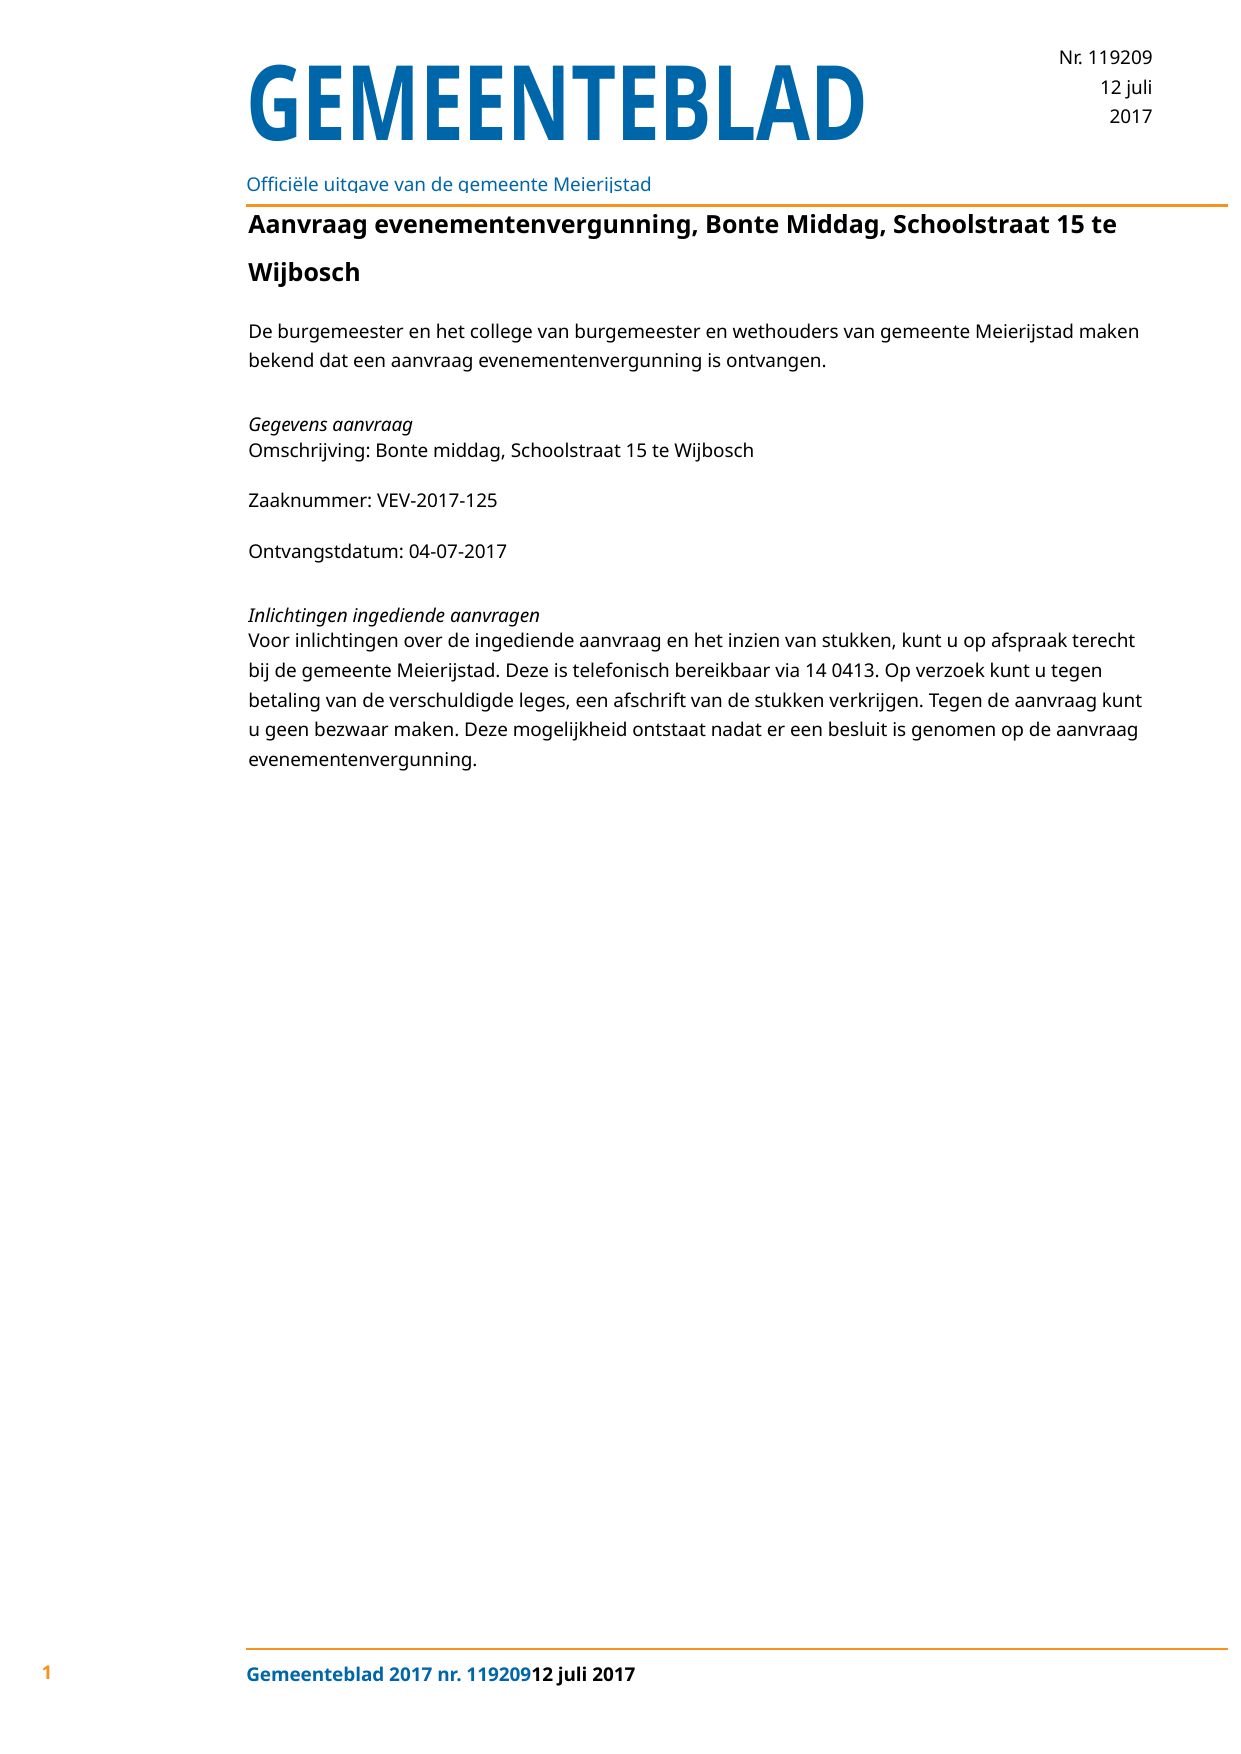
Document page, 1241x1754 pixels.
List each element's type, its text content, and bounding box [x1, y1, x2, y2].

text Aanvraag evenementenvergunning, Bonte Middag, Schoolstraat 15 te Wijbosch [248, 207, 1152, 288]
text Ontvangstdatum: 04-07-2017 [248, 538, 1152, 564]
text De burgemeester en het college van burgemeester en wethouders van gemeente Meierijstad maken bekend dat een aanvraag evenementenvergunning is ontvangen. [248, 318, 1152, 373]
text Omschrijving: Bonte middag, Schoolstraat 15 te Wijbosch [248, 437, 1152, 463]
picture [41, 47, 231, 172]
text Zaaknummer: VEV-2017-125 [248, 488, 1152, 513]
text Voor inlichtingen over de ingediende aanvraag en het inzien van stukken, kunt u op afspraak terecht bij de gemeente Meierijstad. Deze is telefonisch bereikbaar via 14 0413. Op verzoek kunt u tegen betaling van de verschuldigde leges, een afschrift van de stukken verkrijgen. Tegen de aanvraag kunt u geen bezwaar maken. Deze mogelijkheid ontstaat nadat er een besluit is genomen op de aanvraag evenementenvergunning. [248, 628, 1152, 772]
text Gegevens aanvraag [248, 411, 1152, 437]
text Inlichtingen ingediende aanvragen [248, 602, 1152, 628]
